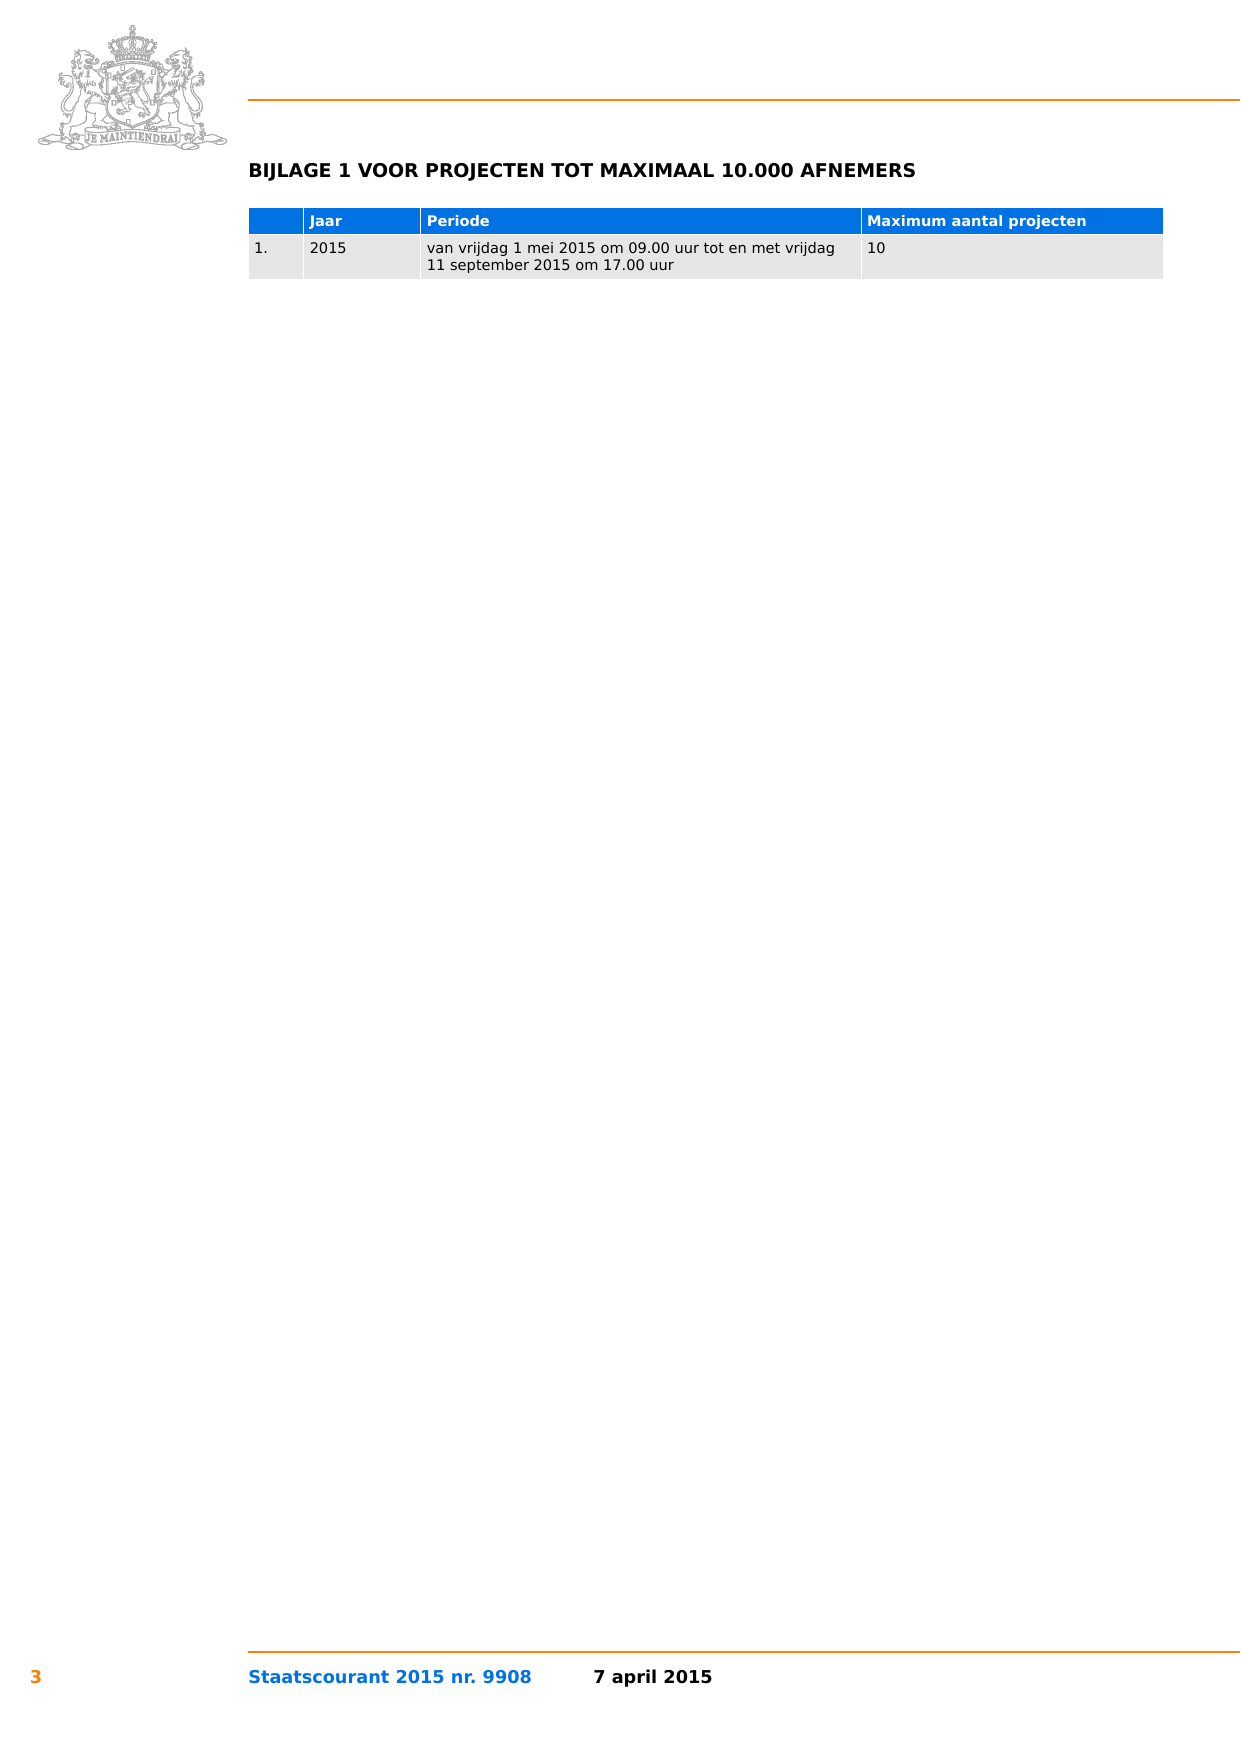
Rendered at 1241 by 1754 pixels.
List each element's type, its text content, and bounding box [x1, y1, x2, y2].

table_cell van vrijdag 1 mei 2015 om 09.00 uur tot en met vrijdag 11 september 2015 om 17.00 uur [421, 235, 861, 279]
picture [38, 25, 227, 150]
table_header [249, 208, 303, 234]
table_header Jaar [304, 208, 420, 234]
table_header Maximum aantal projecten [862, 208, 1163, 234]
table_cell 10 [862, 235, 1163, 279]
table_cell 1. [249, 235, 303, 279]
table_cell 2015 [304, 235, 420, 279]
table_header Periode [421, 208, 861, 234]
subtitle BIJLAGE 1 VOOR PROJECTEN TOT MAXIMAAL 10.000 AFNEMERS [248, 160, 1163, 182]
